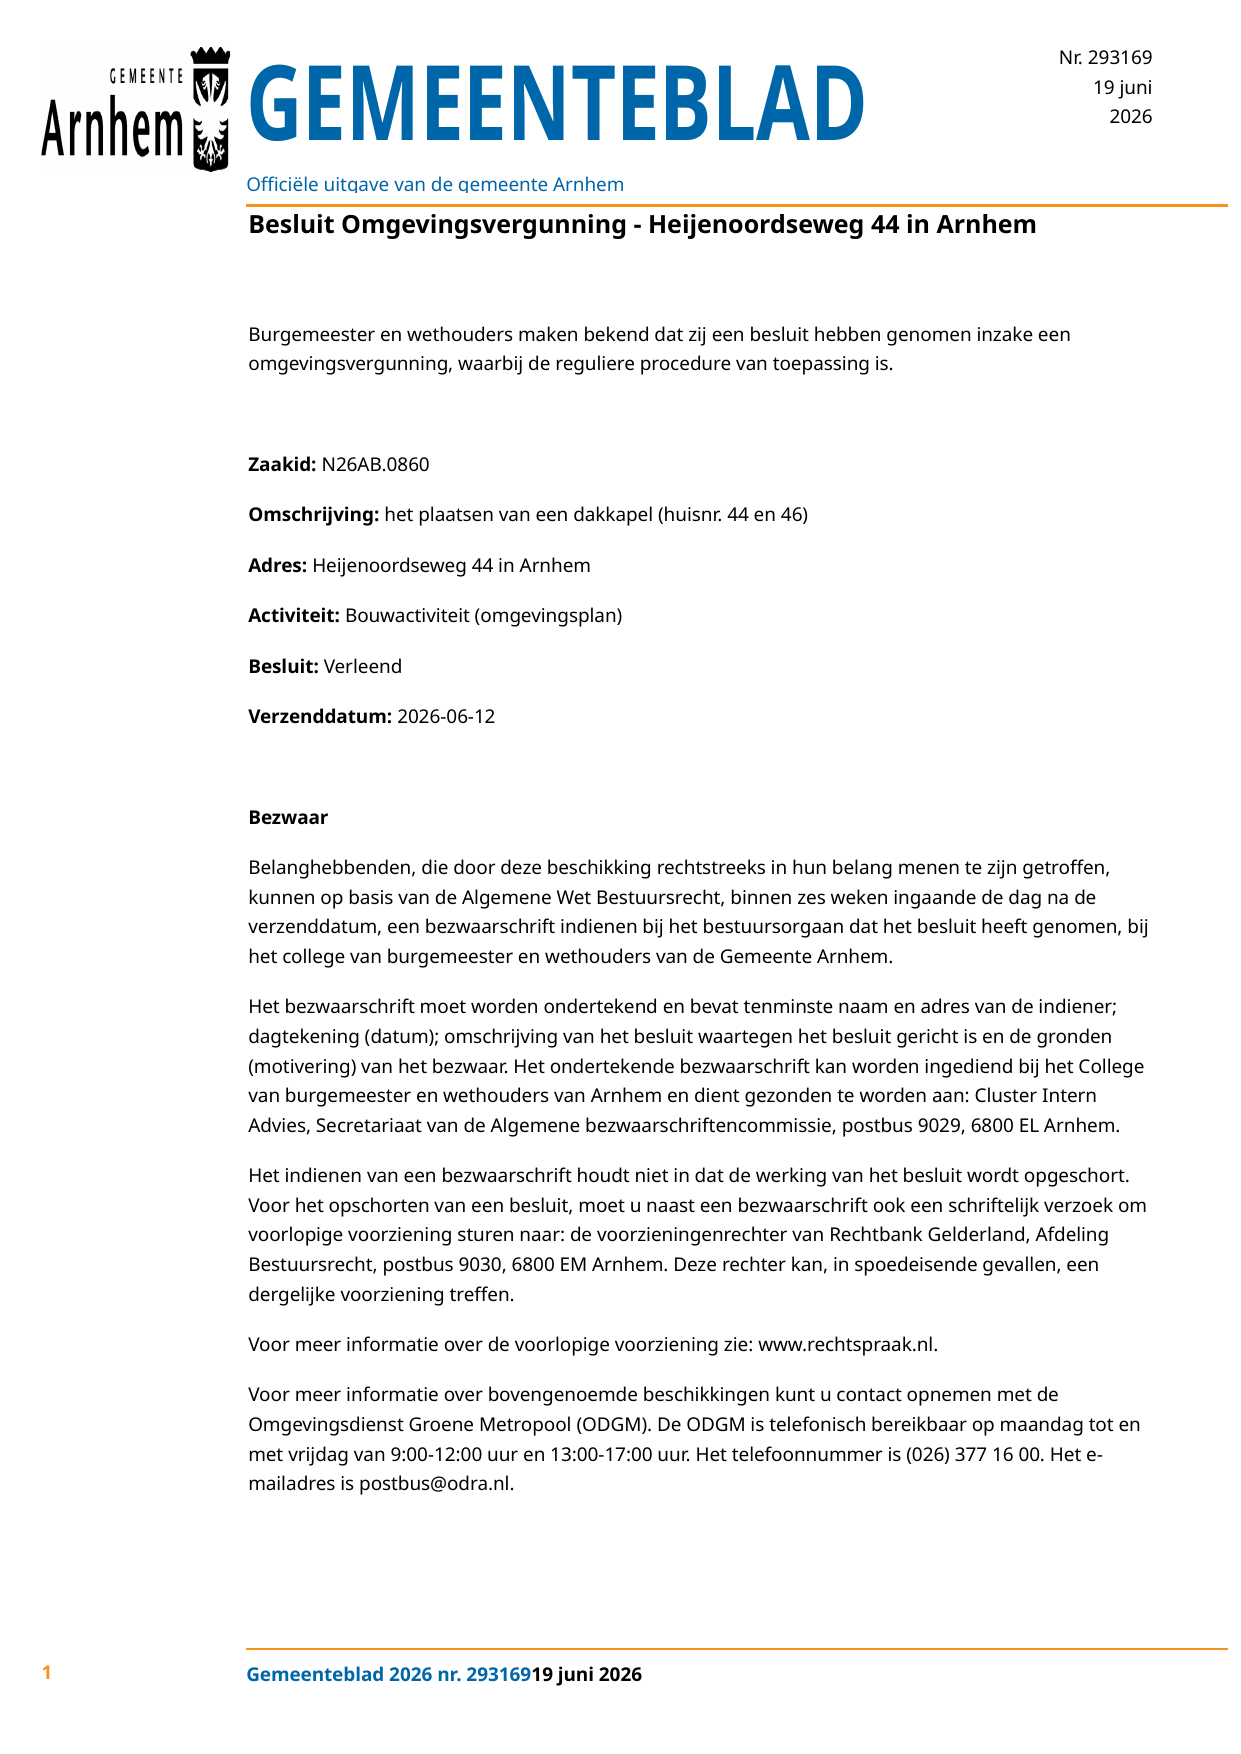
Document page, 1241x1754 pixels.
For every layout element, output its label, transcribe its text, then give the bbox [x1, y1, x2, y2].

text Belanghebbenden, die door deze beschikking rechtstreeks in hun belang menen te zijn getroffen, kunnen op basis van de Algemene Wet Bestuursrecht, binnen zes weken ingaande de dag na de verzenddatum, een bezwaarschrift indienen bij het bestuursorgaan dat het besluit heeft genomen, bij het college van burgemeester en wethouders van de Gemeente Arnhem. [248, 854, 1152, 969]
text Activiteit: Bouwactiviteit (omgevingsplan) [248, 602, 1152, 628]
text Verzenddatum: 2026-06-12 [248, 703, 1152, 729]
text Burgemeester en wethouders maken bekend dat zij een besluit hebben genomen inzake een omgevingsvergunning, waarbij de reguliere procedure van toepassing is. [248, 321, 1152, 376]
picture [41, 47, 231, 172]
text Bezwaar [248, 804, 1152, 830]
text Voor meer informatie over de voorlopige voorziening zie: www.rechtspraak.nl. [248, 1331, 1152, 1357]
text Het bezwaarschrift moet worden ondertekend en bevat tenminste naam en adres van de indiener; dagtekening (datum); omschrijving van het besluit waartegen het besluit gericht is en de gronden (motivering) van het bezwaar. Het ondertekende bezwaarschrift kan worden ingediend bij het College van burgemeester en wethouders van Arnhem en dient gezonden te worden aan: Cluster Intern Advies, Secretariaat van de Algemene bezwaarschriftencommissie, postbus 9029, 6800 EL Arnhem. [248, 994, 1152, 1138]
text Zaakid: N26AB.0860 [248, 451, 1152, 477]
text Voor meer informatie over bovengenoemde beschikkingen kunt u contact opnemen met de Omgevingsdienst Groene Metropool (ODGM). De ODGM is telefonisch bereikbaar op maandag tot en met vrijdag van 9:00-12:00 uur en 13:00-17:00 uur. Het telefoonnummer is (026) 377 16 00. Het e-mailadres is postbus@odra.nl. [248, 1382, 1152, 1496]
text Besluit: Verleend [248, 653, 1152, 678]
text Adres: Heijenoordseweg 44 in Arnhem [248, 552, 1152, 578]
text Besluit Omgevingsvergunning - Heijenoordseweg 44 in Arnhem [248, 207, 1152, 241]
text Omschrijving: het plaatsen van een dakkapel (huisnr. 44 en 46) [248, 502, 1152, 527]
text Het indienen van een bezwaarschrift houdt niet in dat de werking van het besluit wordt opgeschort. Voor het opschorten van een besluit, moet u naast een bezwaarschrift ook een schriftelijk verzoek om voorlopige voorziening sturen naar: de voorzieningenrechter van Rechtbank Gelderland, Afdeling Bestuursrecht, postbus 9030, 6800 EM Arnhem. Deze rechter kan, in spoedeisende gevallen, een dergelijke voorziening treffen. [248, 1162, 1152, 1306]
